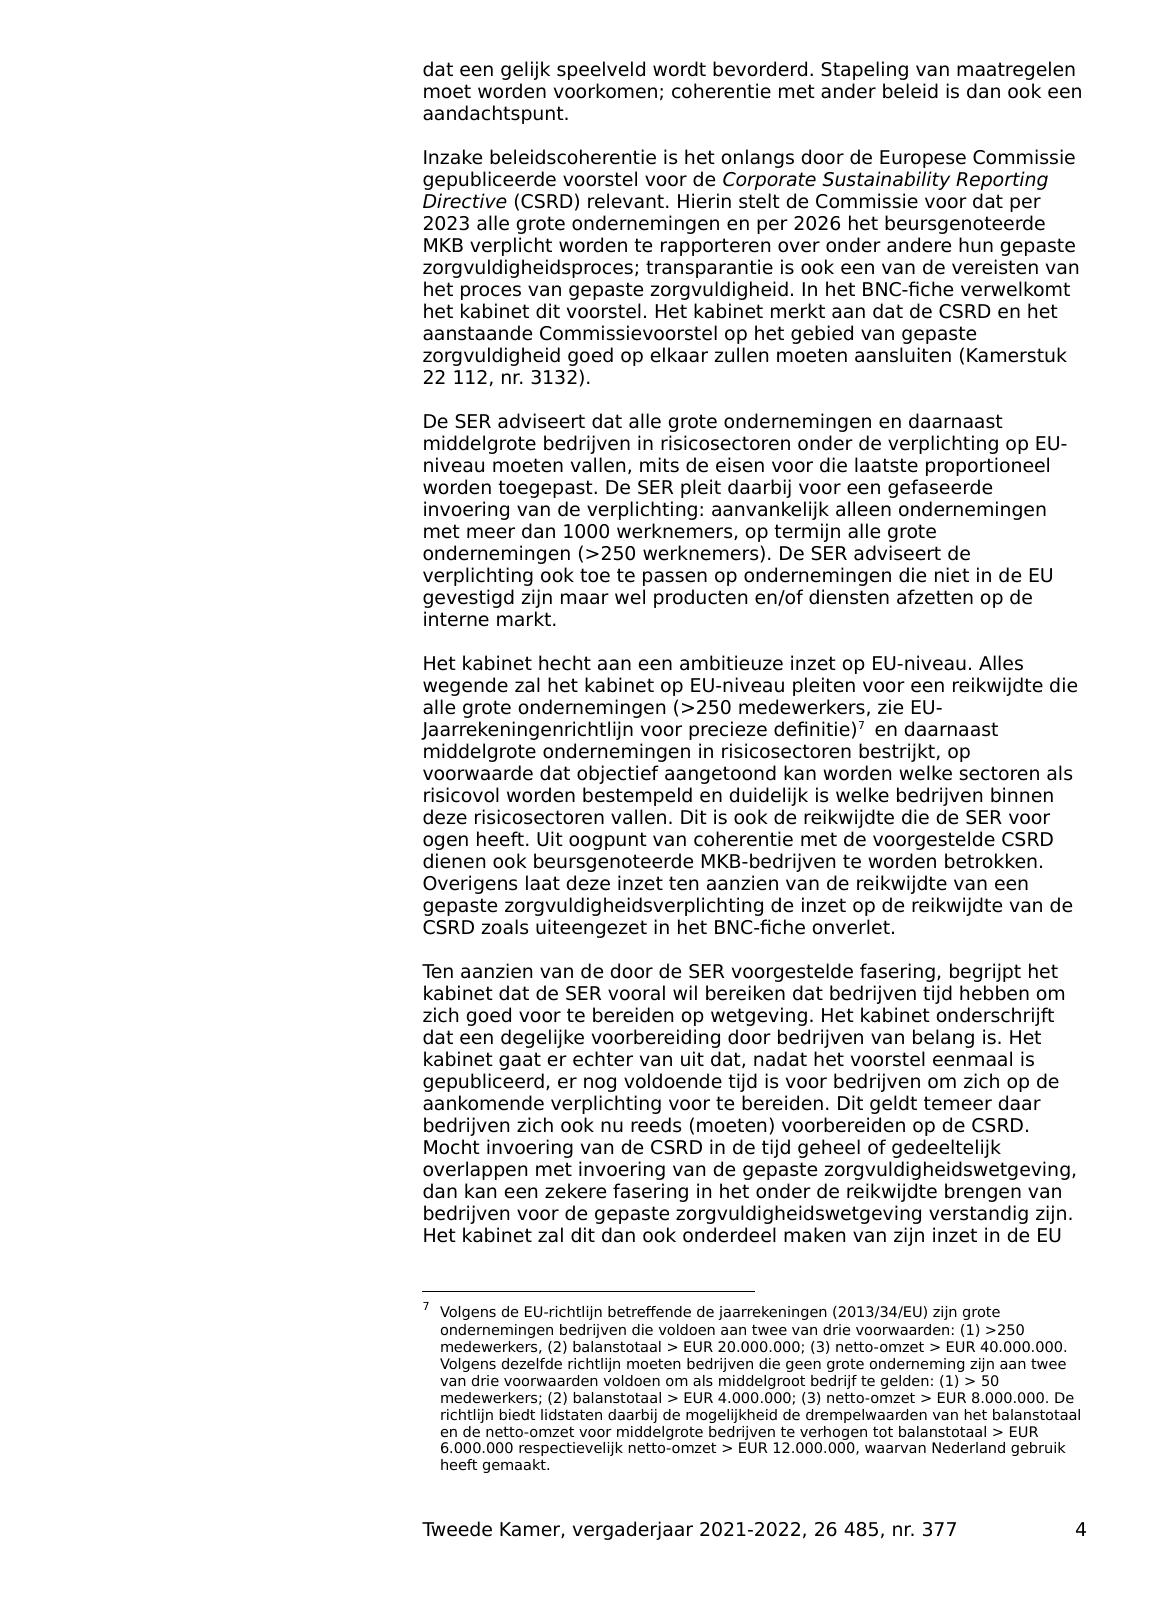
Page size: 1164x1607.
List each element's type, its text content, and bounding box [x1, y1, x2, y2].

text Volgens de EU-richtlijn betreffende de jaarrekeningen (2013/34/EU) zijn grote ondernemingen bedrijven die voldoen aan twee van drie voorwaarden: (1) >250 medewerkers, (2) balanstotaal > EUR 20.000.000; (3) netto-omzet > EUR 40.000.000. Volgens dezelfde richtlijn moeten bedrijven die geen grote onderneming zijn aan twee van drie voorwaarden voldoen om als middelgroot bedrijf te gelden: (1) > 50 medewerkers; (2) balanstotaal > EUR 4.000.000; (3) netto-omzet > EUR 8.000.000. De richtlijn biedt lidstaten daarbij de mogelijkheid de drempelwaarden van het balanstotaal en de netto-omzet voor middelgrote bedrijven te verhogen tot balanstotaal > EUR 6.000.000 respectievelijk netto-omzet > EUR 12.000.000, waarvan Nederland gebruik heeft gemaakt. [422, 1300, 1087, 1474]
text Inzake beleidscoherentie is het onlangs door de Europese Commissie gepubliceerde voorstel voor de Corporate Sustainability Reporting Directive (CSRD) relevant. Hierin stelt de Commissie voor dat per 2023 alle grote ondernemingen en per 2026 het beursgenoteerde MKB verplicht worden te rapporteren over onder andere hun gepaste zorgvuldigheidsproces; transparantie is ook een van de vereisten van het proces van gepaste zorgvuldigheid. In het BNC-fiche verwelkomt het kabinet dit voorstel. Het kabinet merkt aan dat de CSRD en het aanstaande Commissievoorstel op het gebied van gepaste zorgvuldigheid goed op elkaar zullen moeten aansluiten (Kamerstuk 22 112, nr. 3132). [422, 147, 1087, 389]
text dat een gelijk speelveld wordt bevorderd. Stapeling van maatregelen moet worden voorkomen; coherentie met ander beleid is dan ook een aandachtspunt. [422, 59, 1087, 125]
text De SER adviseert dat alle grote ondernemingen en daarnaast middelgrote bedrijven in risicosectoren onder de verplichting op EU-niveau moeten vallen, mits de eisen voor die laatste proportioneel worden toegepast. De SER pleit daarbij voor een gefaseerde invoering van de verplichting: aanvankelijk alleen ondernemingen met meer dan 1000 werknemers, op termijn alle grote ondernemingen (>250 werknemers). De SER adviseert de verplichting ook toe te passen op ondernemingen die niet in de EU gevestigd zijn maar wel producten en/of diensten afzetten op de interne markt. [422, 411, 1087, 631]
text Ten aanzien van de door de SER voorgestelde fasering, begrijpt het kabinet dat de SER vooral wil bereiken dat bedrijven tijd hebben om zich goed voor te bereiden op wetgeving. Het kabinet onderschrijft dat een degelijke voorbereiding door bedrijven van belang is. Het kabinet gaat er echter van uit dat, nadat het voorstel eenmaal is gepubliceerd, er nog voldoende tijd is voor bedrijven om zich op de aankomende verplichting voor te bereiden. Dit geldt temeer daar bedrijven zich ook nu reeds (moeten) voorbereiden op de CSRD. Mocht invoering van de CSRD in de tijd geheel of gedeeltelijk overlappen met invoering van de gepaste zorgvuldigheidswetgeving, dan kan een zekere fasering in het onder de reikwijdte brengen van bedrijven voor de gepaste zorgvuldigheidswetgeving verstandig zijn. Het kabinet zal dit dan ook onderdeel maken van zijn inzet in de EU [422, 961, 1087, 1247]
text Het kabinet hecht aan een ambitieuze inzet op EU-niveau. Alles wegende zal het kabinet op EU-niveau pleiten voor een reikwijdte die alle grote ondernemingen (>250 medewerkers, zie EU-Jaarrekeningenrichtlijn voor precieze definitie) en daarnaast middelgrote ondernemingen in risicosectoren bestrijkt, op voorwaarde dat objectief aangetoond kan worden welke sectoren als risicovol worden bestempeld en duidelijk is welke bedrijven binnen deze risicosectoren vallen. Dit is ook de reikwijdte die de SER voor ogen heeft. Uit oogpunt van coherentie met de voorgestelde CSRD dienen ook beursgenoteerde MKB-bedrijven te worden betrokken. Overigens laat deze inzet ten aanzien van de reikwijdte van een gepaste zorgvuldigheidsverplichting de inzet op de reikwijdte van de CSRD zoals uiteengezet in het BNC-fiche onverlet. [422, 653, 1087, 939]
